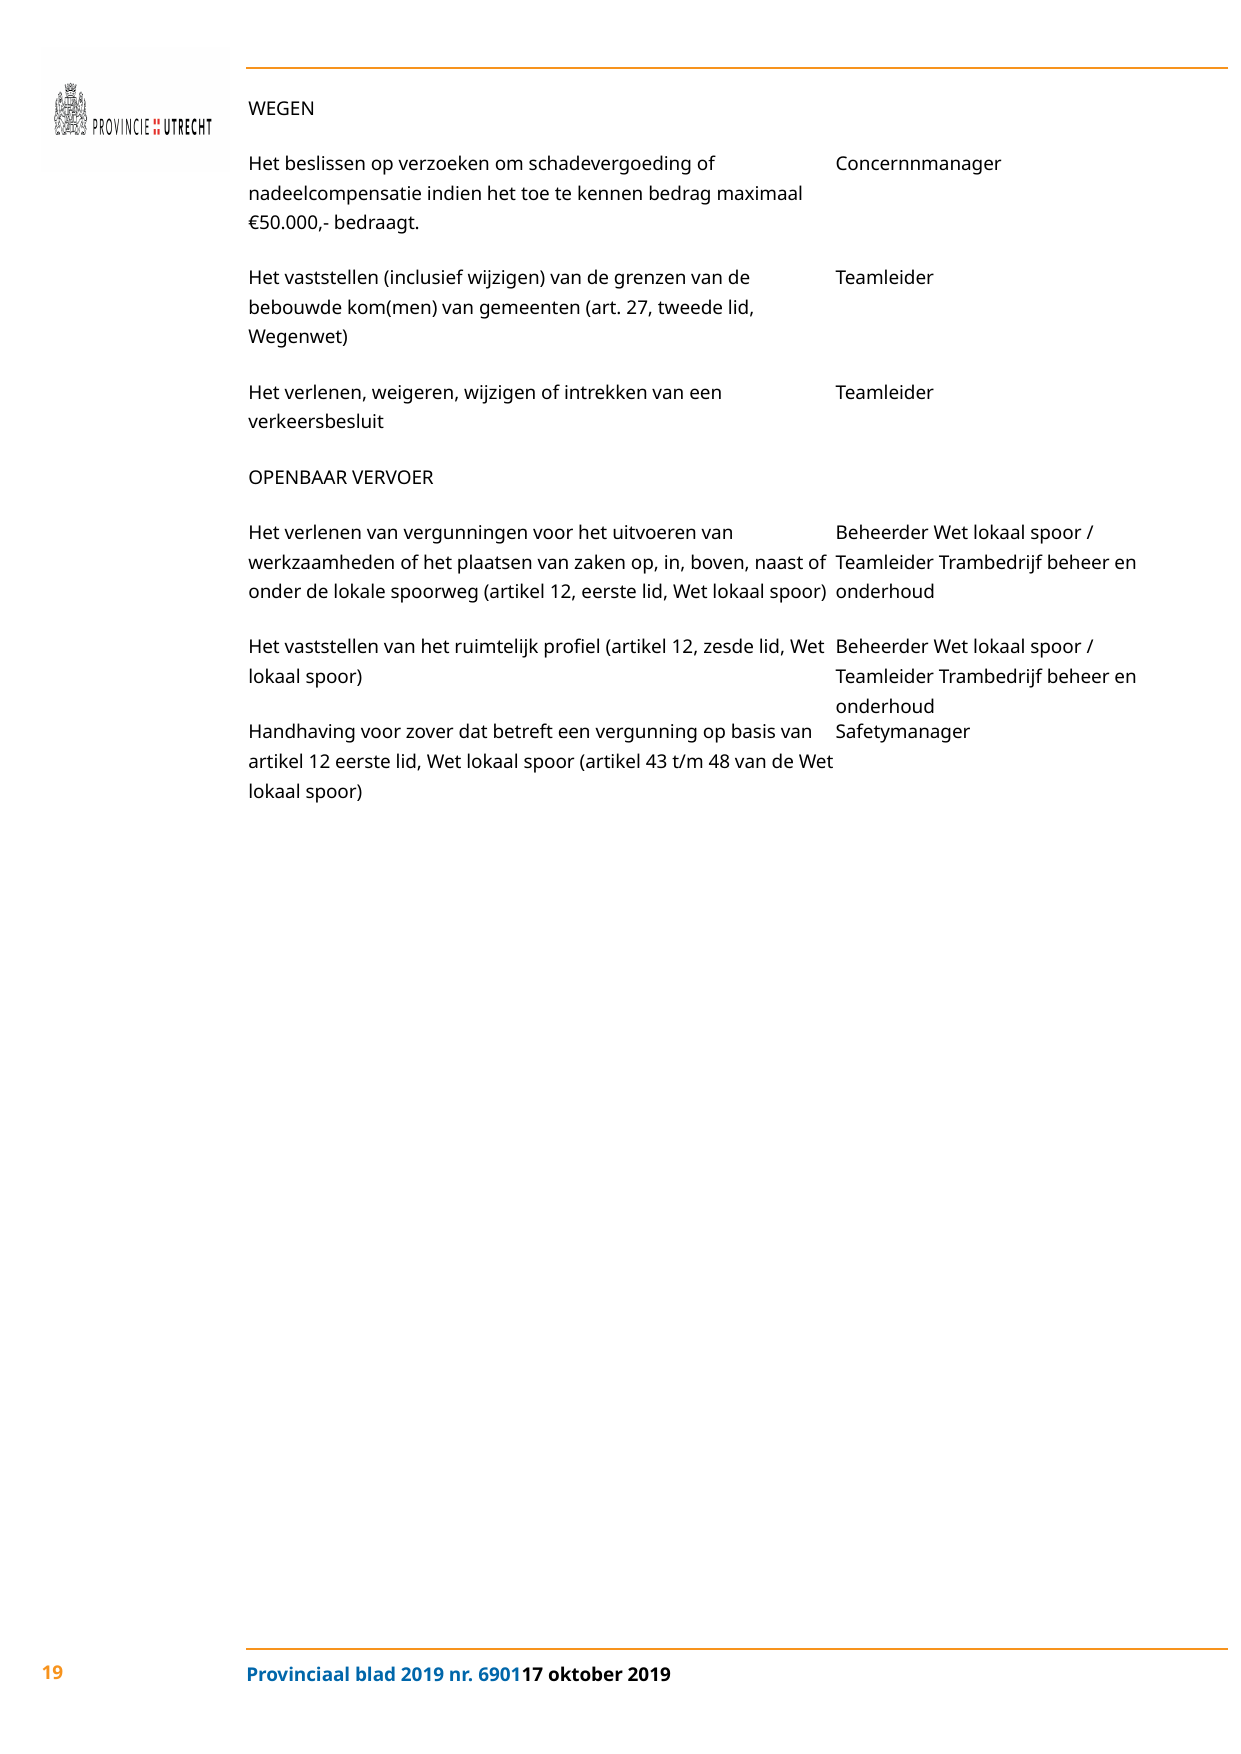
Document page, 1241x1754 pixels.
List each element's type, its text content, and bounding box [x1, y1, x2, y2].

table_cell [835, 95, 1152, 150]
table_cell Safetymanager [835, 719, 1152, 803]
table_cell Concernnmanager [835, 150, 1152, 264]
table_cell Beheerder Wet lokaal spoor / Teamleider Trambedrijf beheer en onderhoud [835, 519, 1152, 634]
table_cell WEGEN [248, 95, 835, 150]
table_cell Beheerder Wet lokaal spoor / Teamleider Trambedrijf beheer en onderhoud [835, 634, 1152, 719]
table_cell Het vaststellen (inclusief wijzigen) van de grenzen van de bebouwde kom(men) van gemeenten (art. 27, tweede lid, Wegenwet) [248, 265, 835, 379]
table_cell Het verlenen, weigeren, wijzigen of intrekken van een verkeersbesluit [248, 379, 835, 464]
picture [41, 47, 231, 172]
table_cell Het beslissen op verzoeken om schadevergoeding of nadeelcompensatie indien het toe te kennen bedrag maximaal €50.000,- bedraagt. [248, 150, 835, 264]
table_cell Teamleider [835, 379, 1152, 464]
table_cell Het verlenen van vergunningen voor het uitvoeren van werkzaamheden of het plaatsen van zaken op, in, boven, naast of onder de lokale spoorweg (artikel 12, eerste lid, Wet lokaal spoor) [248, 519, 835, 634]
table_cell Handhaving voor zover dat betreft een vergunning op basis van artikel 12 eerste lid, Wet lokaal spoor (artikel 43 t/m 48 van de Wet lokaal spoor) [248, 719, 835, 803]
table_cell Teamleider [835, 265, 1152, 379]
table_cell OPENBAAR VERVOER [248, 464, 835, 519]
table_cell Het vaststellen van het ruimtelijk profiel (artikel 12, zesde lid, Wet lokaal spoor) [248, 634, 835, 719]
table_cell [835, 464, 1152, 519]
